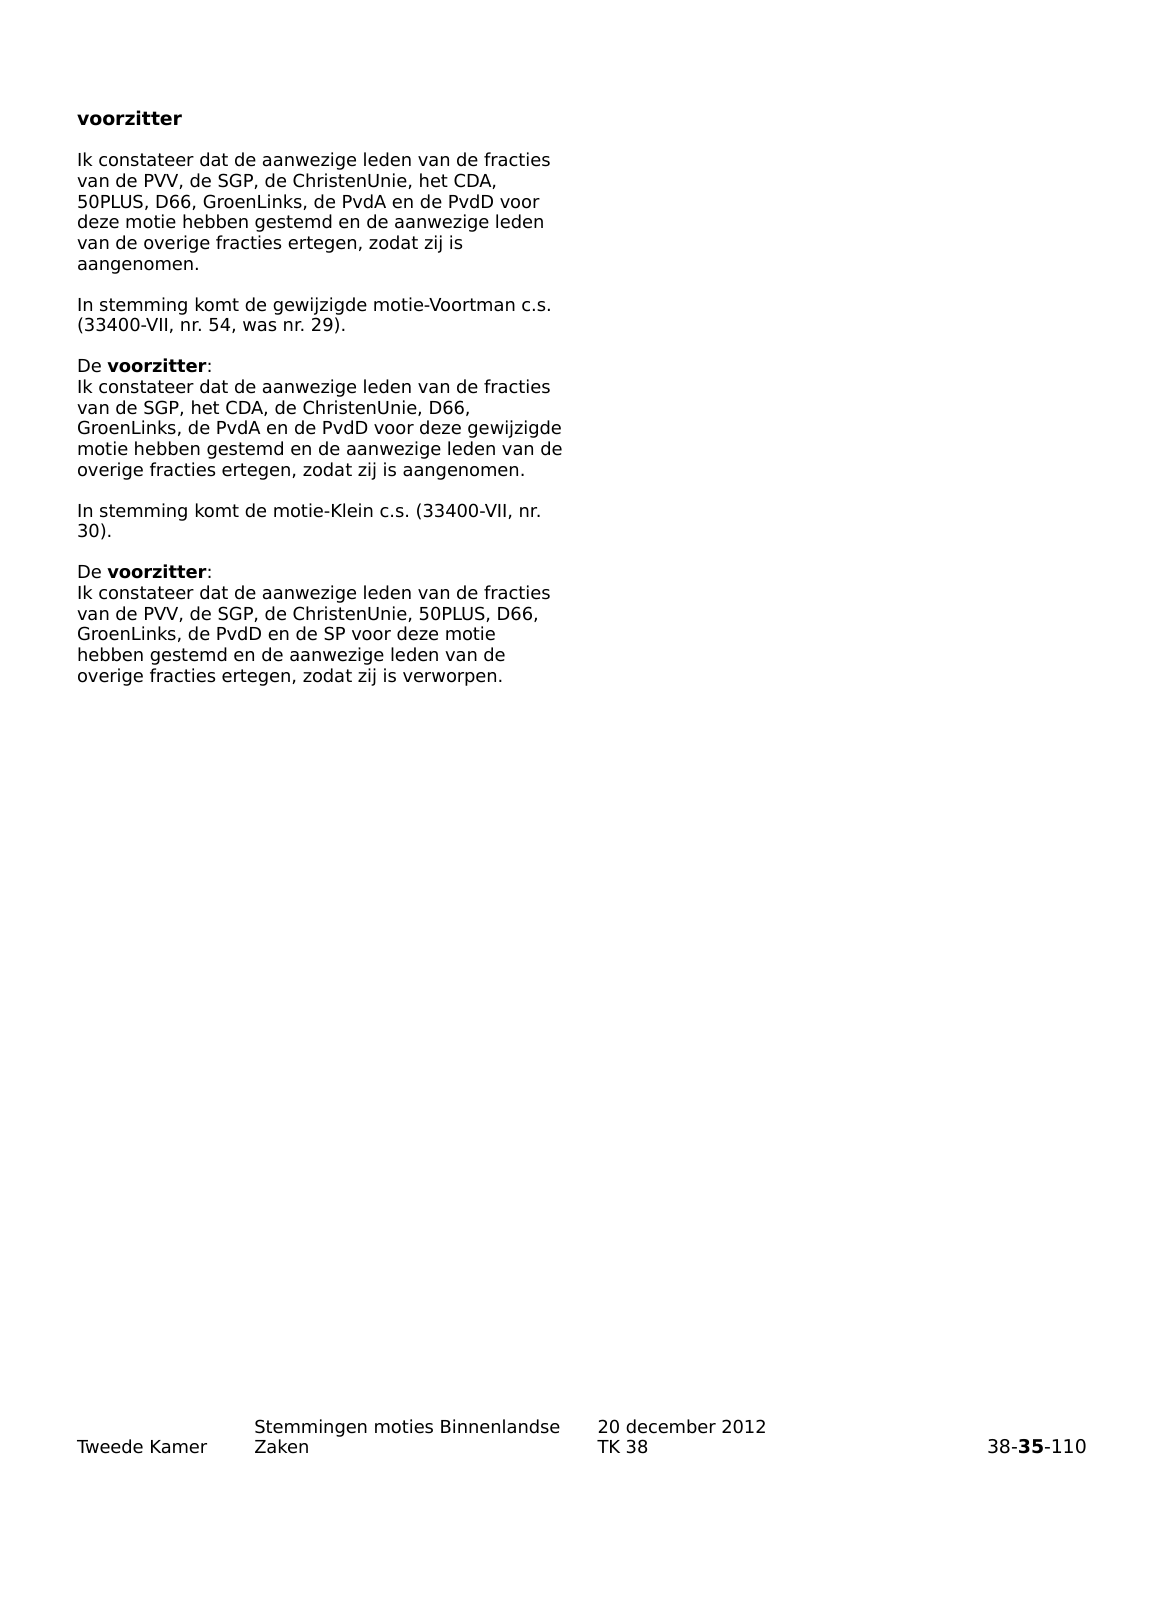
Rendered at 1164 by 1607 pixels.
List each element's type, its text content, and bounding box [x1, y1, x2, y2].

text In stemming komt de motie-Klein c.s. (33400-VII, nr. 30). [77, 500, 567, 542]
text Ik constateer dat de aanwezige leden van de fracties van de PVV, de SGP, de ChristenUnie, het CDA, 50PLUS, D66, GroenLinks, de PvdA en de PvdD voor deze motie hebben gestemd en de aanwezige leden van de overige fracties ertegen, zodat zij is aangenomen. [77, 150, 567, 274]
text Ik constateer dat de aanwezige leden van de fracties van de SGP, het CDA, de ChristenUnie, D66, GroenLinks, de PvdA en de PvdD voor deze gewijzigde motie hebben gestemd en de aanwezige leden van de overige fracties ertegen, zodat zij is aangenomen. [77, 377, 567, 480]
text De voorzitter: [77, 356, 567, 377]
text Ik constateer dat de aanwezige leden van de fracties van de PVV, de SGP, de ChristenUnie, 50PLUS, D66, GroenLinks, de PvdD en de SP voor deze motie hebben gestemd en de aanwezige leden van de overige fracties ertegen, zodat zij is verworpen. [77, 583, 567, 686]
text In stemming komt de gewijzigde motie-Voortman c.s. (33400-VII, nr. 54, was nr. 29). [77, 294, 567, 336]
text De voorzitter: [77, 562, 567, 583]
